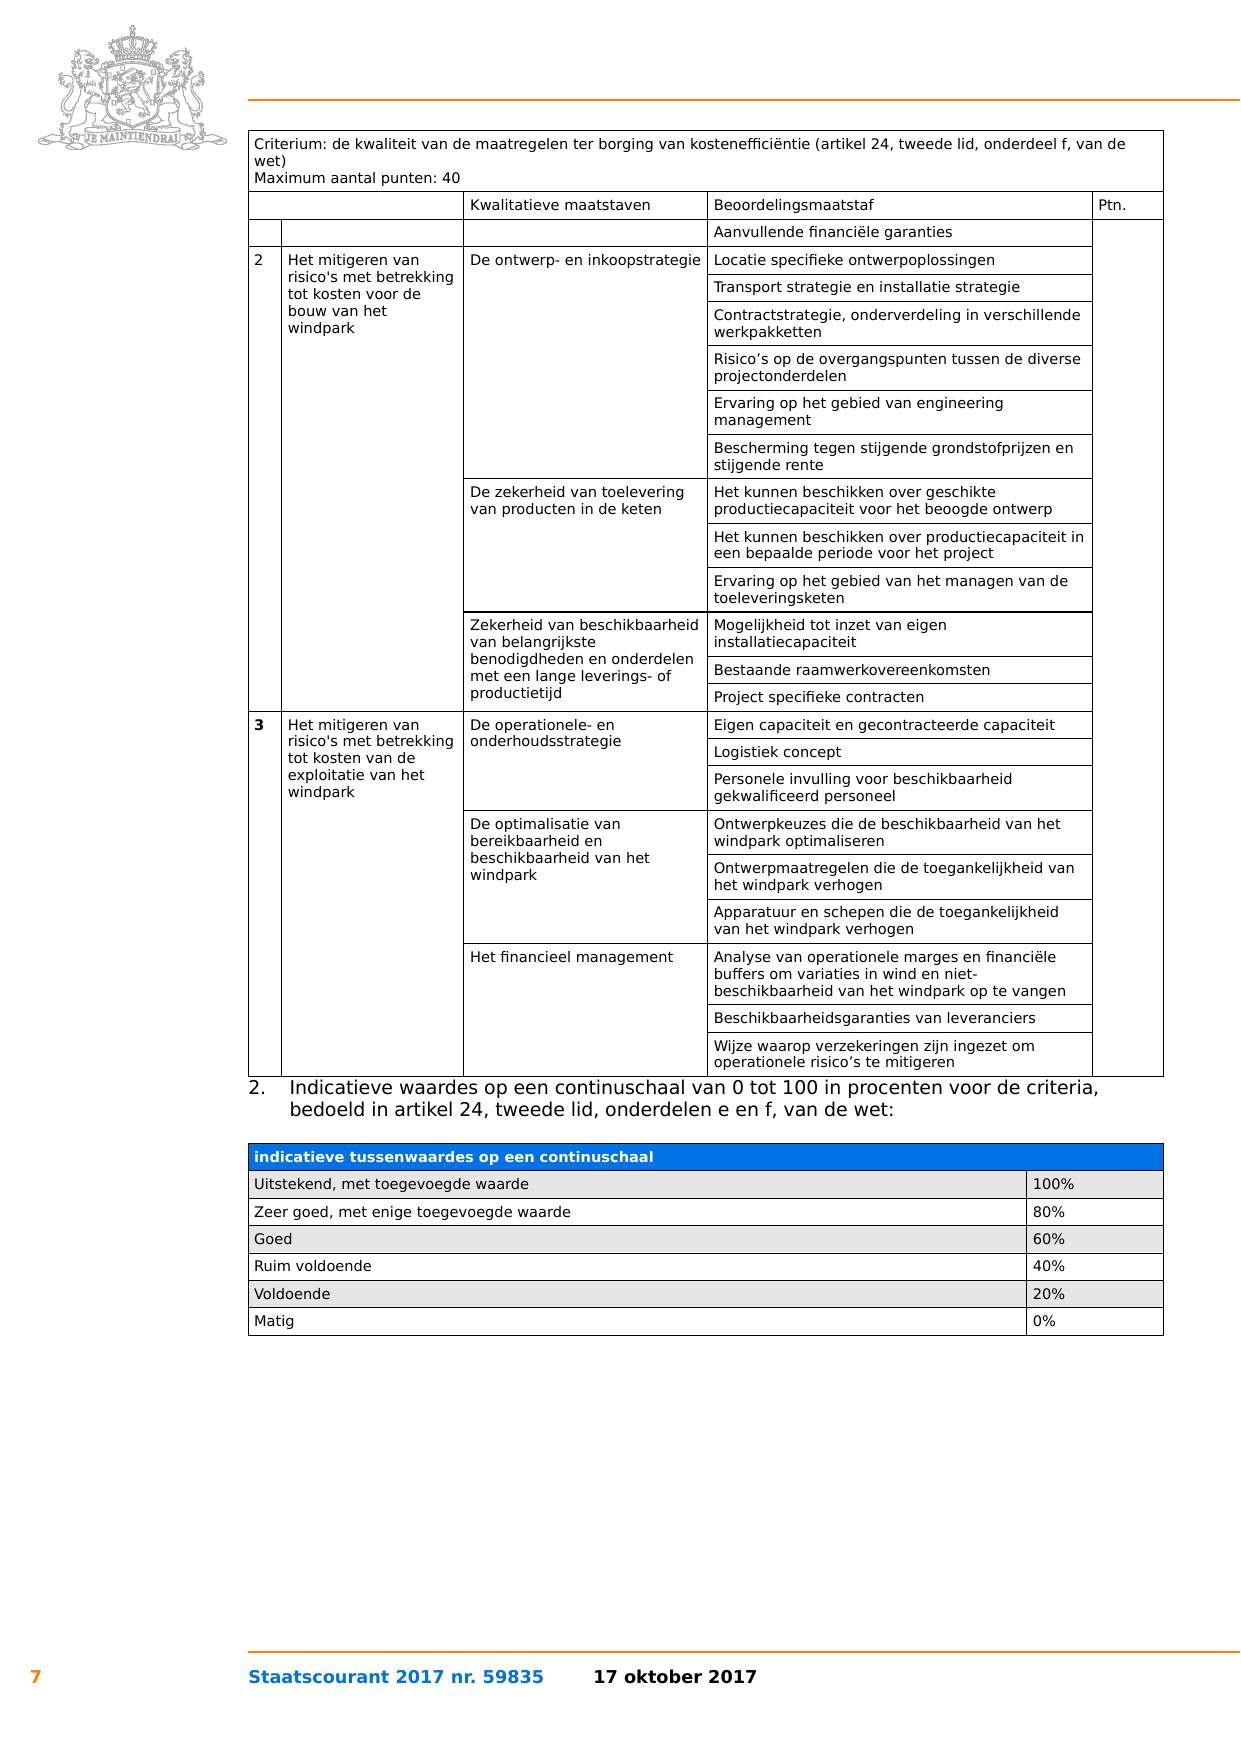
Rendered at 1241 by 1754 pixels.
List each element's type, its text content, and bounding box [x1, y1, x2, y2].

table_cell De zekerheid van toelevering van producten in de keten [464, 479, 707, 611]
table_header indicatieve tussenwaardes op een continuschaal [249, 1144, 1163, 1170]
table_cell De operationele- en onderhoudsstrategie [464, 712, 707, 810]
table_cell Beoordelingsmaatstaf [708, 192, 1092, 219]
table_cell Contractstrategie, onderverdeling in verschillende werkpakketten [708, 302, 1092, 345]
table_cell Locatie specifieke ontwerpoplossingen [708, 247, 1092, 273]
table_cell De optimalisatie van bereikbaarheid en beschikbaarheid van het windpark [464, 811, 707, 943]
table_cell Project specifieke contracten [708, 684, 1092, 711]
table_cell [249, 220, 281, 246]
table_cell Kwalitatieve maatstaven [464, 192, 707, 219]
table_cell Ontwerpkeuzes die de beschikbaarheid van het windpark optimaliseren [708, 811, 1092, 854]
table_cell Bescherming tegen stijgende grondstofprijzen en stijgende rente [708, 435, 1092, 478]
table_cell Aanvullende financiële garanties [708, 220, 1092, 246]
table_cell Het mitigeren van risico's met betrekking tot kosten voor de bouw van het windpark [282, 247, 463, 711]
table_cell Mogelijkheid tot inzet van eigen installatiecapaciteit [708, 613, 1092, 656]
table_cell Het financieel management [464, 944, 707, 1076]
table_cell Eigen capaciteit en gecontracteerde capaciteit [708, 712, 1092, 738]
table_cell [1093, 220, 1163, 1076]
table_cell Analyse van operationele marges en financiële buffers om variaties in wind en niet-beschikbaarheid van het windpark op te vangen [708, 944, 1092, 1004]
table_cell Apparatuur en schepen die de toegankelijkheid van het windpark verhogen [708, 900, 1092, 943]
table_cell Voldoende [249, 1281, 1026, 1307]
table_cell Bestaande raamwerkovereenkomsten [708, 657, 1092, 683]
table_cell Uitstekend, met toegevoegde waarde [249, 1171, 1026, 1198]
table_cell Risico’s op de overgangspunten tussen de diverse projectonderdelen [708, 346, 1092, 389]
table_cell Ervaring op het gebied van engineering management [708, 391, 1092, 434]
table_cell De ontwerp- en inkoopstrategie [464, 247, 707, 478]
table_cell 100% [1027, 1171, 1163, 1198]
table_cell Personele invulling voor beschikbaarheid gekwalificeerd personeel [708, 766, 1092, 810]
table_cell Ptn. [1093, 192, 1163, 219]
table_cell Ontwerpmaatregelen die de toegankelijkheid van het windpark verhogen [708, 855, 1092, 898]
table_cell Zekerheid van beschikbaarheid van belangrijkste benodigdheden en onderdelen met een lange leverings- of productietijd [464, 613, 707, 711]
table_cell Het mitigeren van risico's met betrekking tot kosten van de exploitatie van het windpark [282, 712, 463, 1076]
table_cell 3 [249, 712, 281, 1076]
table_cell 0% [1027, 1308, 1163, 1335]
table_cell [282, 220, 463, 246]
table_cell Transport strategie en installatie strategie [708, 275, 1092, 301]
table_cell Goed [249, 1226, 1026, 1252]
table_header Criterium: de kwaliteit van de maatregelen ter borging van kostenefficiëntie (artikel 24, tweede lid, onderdeel f, van de wet) Maximum aantal punten: 40 [249, 131, 1163, 191]
table_cell Het kunnen beschikken over productiecapaciteit in een bepaalde periode voor het project [708, 524, 1092, 567]
table_cell Het kunnen beschikken over geschikte productiecapaciteit voor het beoogde ontwerp [708, 479, 1092, 523]
table_cell Ruim voldoende [249, 1254, 1026, 1280]
text 2. Indicatieve waardes op een continuschaal van 0 tot 100 in procenten voor de criteria, bedoeld in artikel 24, tweede lid, onderdelen e en f, van de wet: [248, 1077, 1163, 1121]
table_cell [464, 220, 707, 246]
table_cell 20% [1027, 1281, 1163, 1307]
table_cell 60% [1027, 1226, 1163, 1252]
table_cell Logistiek concept [708, 739, 1092, 765]
table_cell Ervaring op het gebied van het managen van de toeleveringsketen [708, 568, 1092, 611]
table_cell 2 [249, 247, 281, 711]
table_cell Wijze waarop verzekeringen zijn ingezet om operationele risico’s te mitigeren [708, 1033, 1092, 1076]
table_cell 80% [1027, 1199, 1163, 1225]
table_cell Beschikbaarheidsgaranties van leveranciers [708, 1005, 1092, 1032]
table_cell Matig [249, 1308, 1026, 1335]
table_cell [249, 192, 463, 219]
picture [38, 25, 227, 150]
table_cell Zeer goed, met enige toegevoegde waarde [249, 1199, 1026, 1225]
table_cell 40% [1027, 1254, 1163, 1280]
